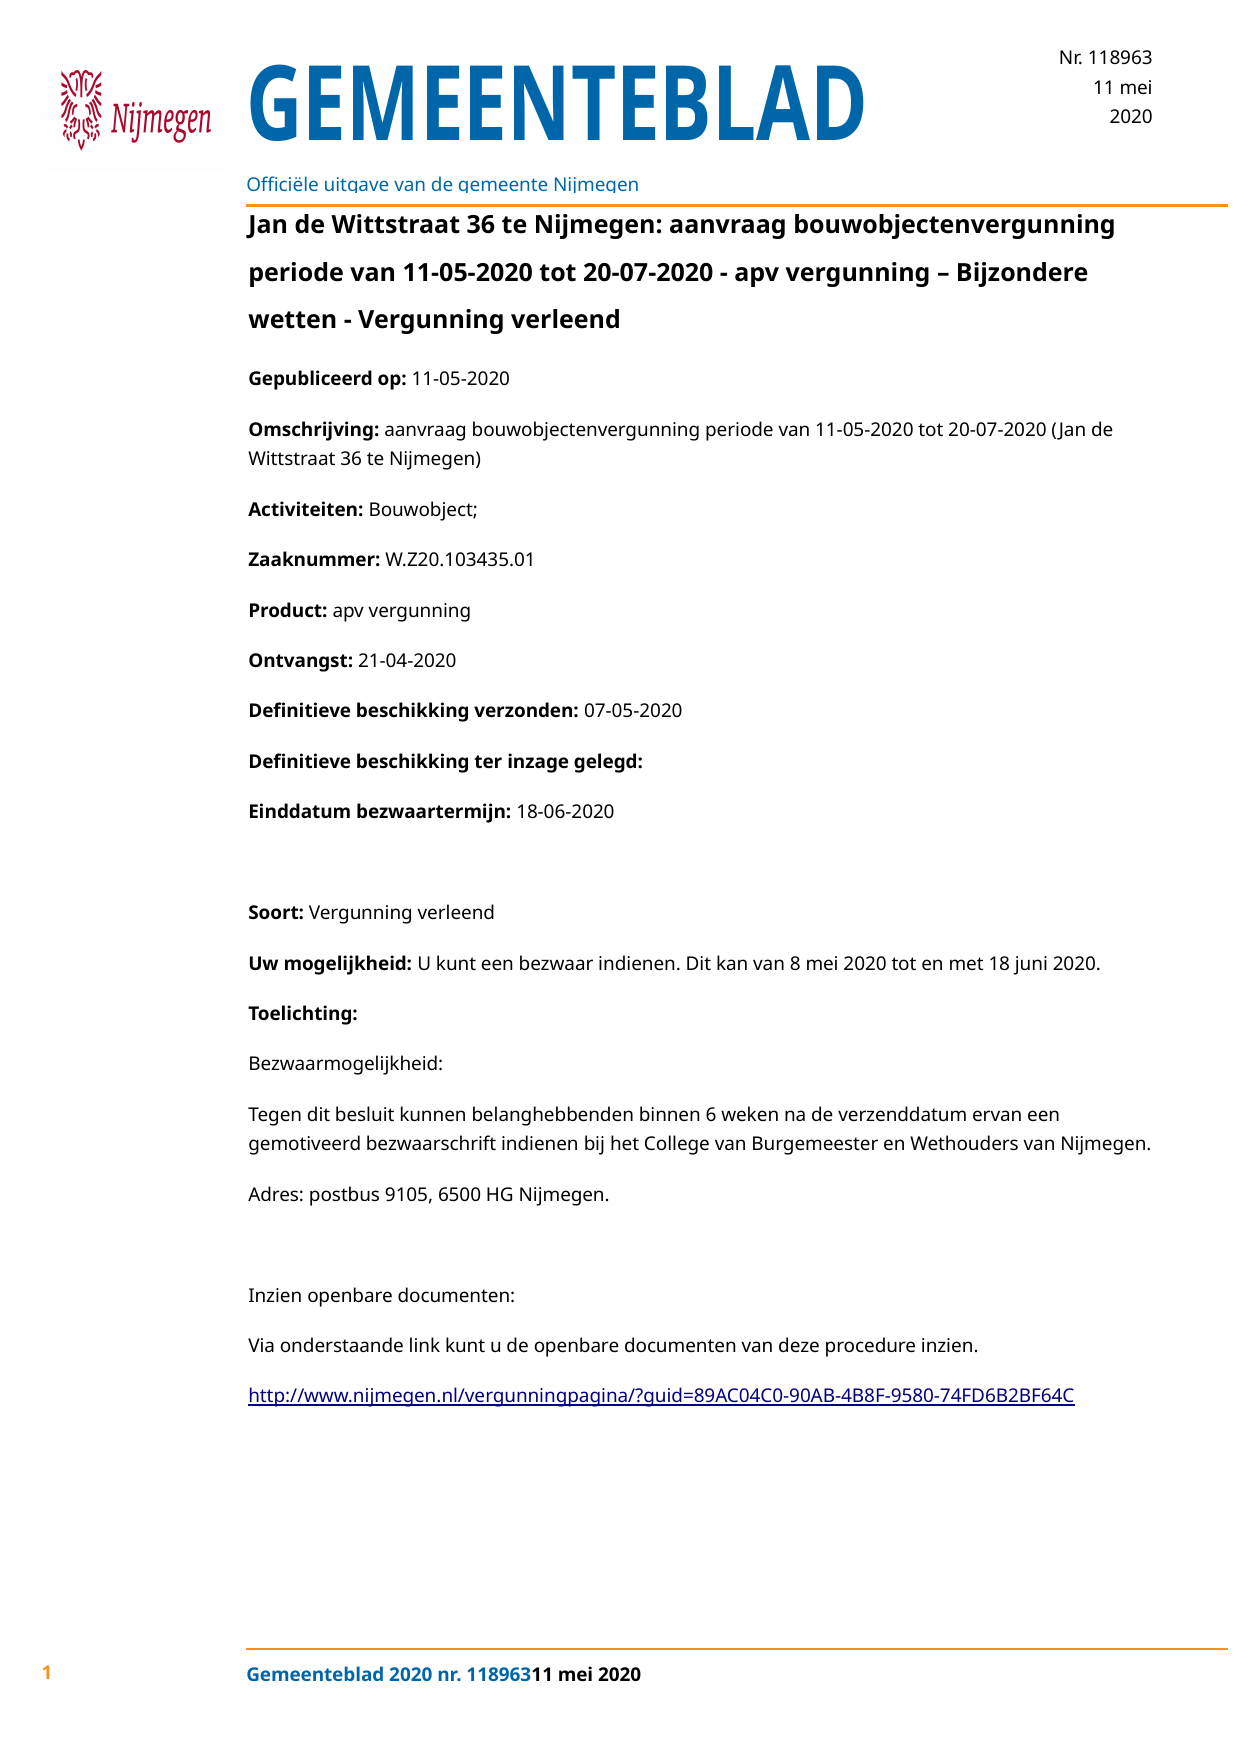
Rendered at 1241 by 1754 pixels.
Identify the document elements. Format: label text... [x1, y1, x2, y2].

text http://www.nijmegen.nl/vergunningpagina/?guid=89AC04C0-90AB-4B8F-9580-74FD6B2BF64C [248, 1383, 1152, 1408]
text Product: apv vergunning [248, 597, 1152, 622]
text Inzien openbare documenten: [248, 1282, 1152, 1307]
text Toelichting: [248, 1000, 1152, 1026]
picture [41, 47, 231, 172]
text Definitieve beschikking verzonden: 07-05-2020 [248, 698, 1152, 723]
text Soort: Vergunning verleend [248, 899, 1152, 925]
text Tegen dit besluit kunnen belanghebbenden binnen 6 weken na de verzenddatum ervan een gemotiveerd bezwaarschrift indienen bij het College van Burgemeester en Wethouders van Nijmegen. [248, 1101, 1152, 1156]
text Uw mogelijkheid: U kunt een bezwaar indienen. Dit kan van 8 mei 2020 tot en met 18 juni 2020. [248, 950, 1152, 975]
text Omschrijving: aanvraag bouwobjectenvergunning periode van 11-05-2020 tot 20-07-2020 (Jan de Wittstraat 36 te Nijmegen) [248, 416, 1152, 471]
text Activiteiten: Bouwobject; [248, 496, 1152, 522]
text Ontvangst: 21-04-2020 [248, 647, 1152, 673]
text Gepubliceerd op: 11-05-2020 [248, 366, 1152, 391]
text Jan de Wittstraat 36 te Nijmegen: aanvraag bouwobjectenvergunning periode van 11-05-2020 tot 20-07-2020 - apv vergunning – Bijzondere wetten - Vergunning verleend [248, 207, 1152, 336]
text Zaaknummer: W.Z20.103435.01 [248, 546, 1152, 572]
text Einddatum bezwaartermijn: 18-06-2020 [248, 798, 1152, 824]
text Bezwaarmogelijkheid: [248, 1051, 1152, 1076]
text Definitieve beschikking ter inzage gelegd: [248, 748, 1152, 774]
text Adres: postbus 9105, 6500 HG Nijmegen. [248, 1181, 1152, 1207]
text Via onderstaande link kunt u de openbare documenten van deze procedure inzien. [248, 1332, 1152, 1358]
